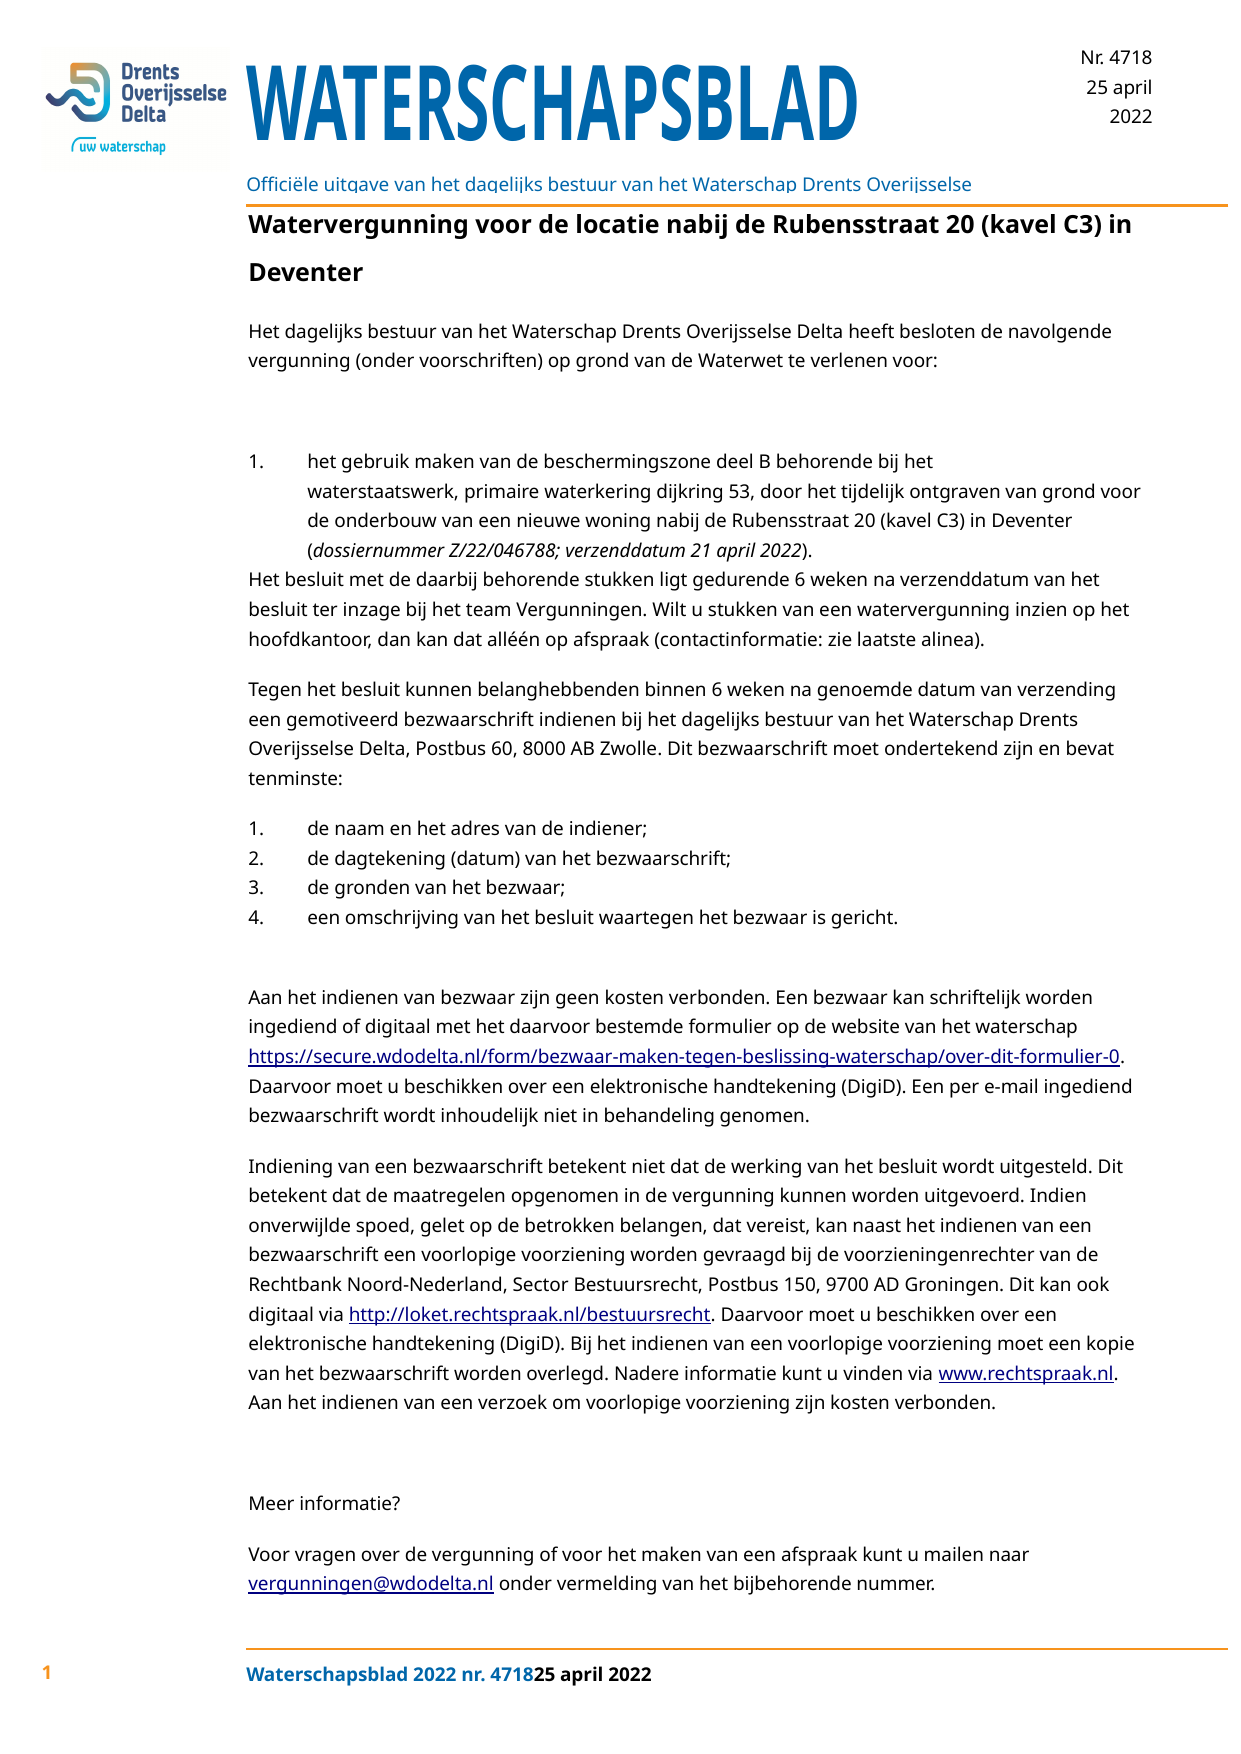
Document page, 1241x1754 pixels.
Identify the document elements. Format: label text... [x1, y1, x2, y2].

text Het dagelijks bestuur van het Waterschap Drents Overijsselse Delta heeft besloten de navolgende vergunning (onder voorschriften) op grond van de Waterwet te verlenen voor: [248, 318, 1152, 373]
text Het besluit met de daarbij behorende stukken ligt gedurende 6 weken na verzenddatum van het besluit ter inzage bij het team Vergunningen. Wilt u stukken van een watervergunning inzien op het hoofdkantoor, dan kan dat alléén op afspraak (contactinformatie: zie laatste alinea). [248, 567, 1152, 652]
text Indiening van een bezwaarschrift betekent niet dat de werking van het besluit wordt uitgesteld. Dit betekent dat de maatregelen opgenomen in de vergunning kunnen worden uitgevoerd. Indien onverwijlde spoed, gelet op de betrokken belangen, dat vereist, kan naast het indienen van een bezwaarschrift een voorlopige voorziening worden gevraagd bij de voorzieningenrechter van de Rechtbank Noord-Nederland, Sector Bestuursrecht, Postbus 150, 9700 AD Groningen. Dit kan ook digitaal via http://loket.rechtspraak.nl/bestuursrecht. Daarvoor moet u beschikken over een elektronische handtekening (DigiD). Bij het indienen van een voorlopige voorziening moet een kopie van het bezwaarschrift worden overlegd. Nadere informatie kunt u vinden via www.rechtspraak.nl. Aan het indienen van een verzoek om voorlopige voorziening zijn kosten verbonden. [248, 1153, 1152, 1415]
list een omschrijving van het besluit waartegen het bezwaar is gericht. [248, 904, 1152, 930]
list de naam en het adres van de indiener; [248, 815, 1152, 841]
list de gronden van het bezwaar; [248, 874, 1152, 900]
text Meer informatie? [248, 1490, 1152, 1516]
text Watervergunning voor de locatie nabij de Rubensstraat 20 (kavel C3) in Deventer [248, 207, 1152, 288]
text Voor vragen over de vergunning of voor het maken van een afspraak kunt u mailen naar vergunningen@wdodelta.nl onder vermelding van het bijbehorende nummer. [248, 1541, 1152, 1596]
text Tegen het besluit kunnen belanghebbenden binnen 6 weken na genoemde datum van verzending een gemotiveerd bezwaarschrift indienen bij het dagelijks bestuur van het Waterschap Drents Overijsselse Delta, Postbus 60, 8000 AB Zwolle. Dit bezwaarschrift moet ondertekend zijn en bevat tenminste: [248, 676, 1152, 791]
text Aan het indienen van bezwaar zijn geen kosten verbonden. Een bezwaar kan schriftelijk worden ingediend of digitaal met het daarvoor bestemde formulier op de website van het waterschap https://secure.wdodelta.nl/form/bezwaar-maken-tegen-beslissing-waterschap/over-dit-formulier-0. Daarvoor moet u beschikken over een elektronische handtekening (DigiD). Een per e-mail ingediend bezwaarschrift wordt inhoudelijk niet in behandeling genomen. [248, 984, 1152, 1128]
picture [41, 47, 231, 172]
list het gebruik maken van de beschermingszone deel B behorende bij het waterstaatswerk, primaire waterkering dijkring 53, door het tijdelijk ontgraven van grond voor de onderbouw van een nieuwe woning nabij de Rubensstraat 20 (kavel C3) in Deventer (dossiernummer Z/22/046788; verzenddatum 21 april 2022). [248, 448, 1152, 563]
list de dagtekening (datum) van het bezwaarschrift; [248, 845, 1152, 871]
